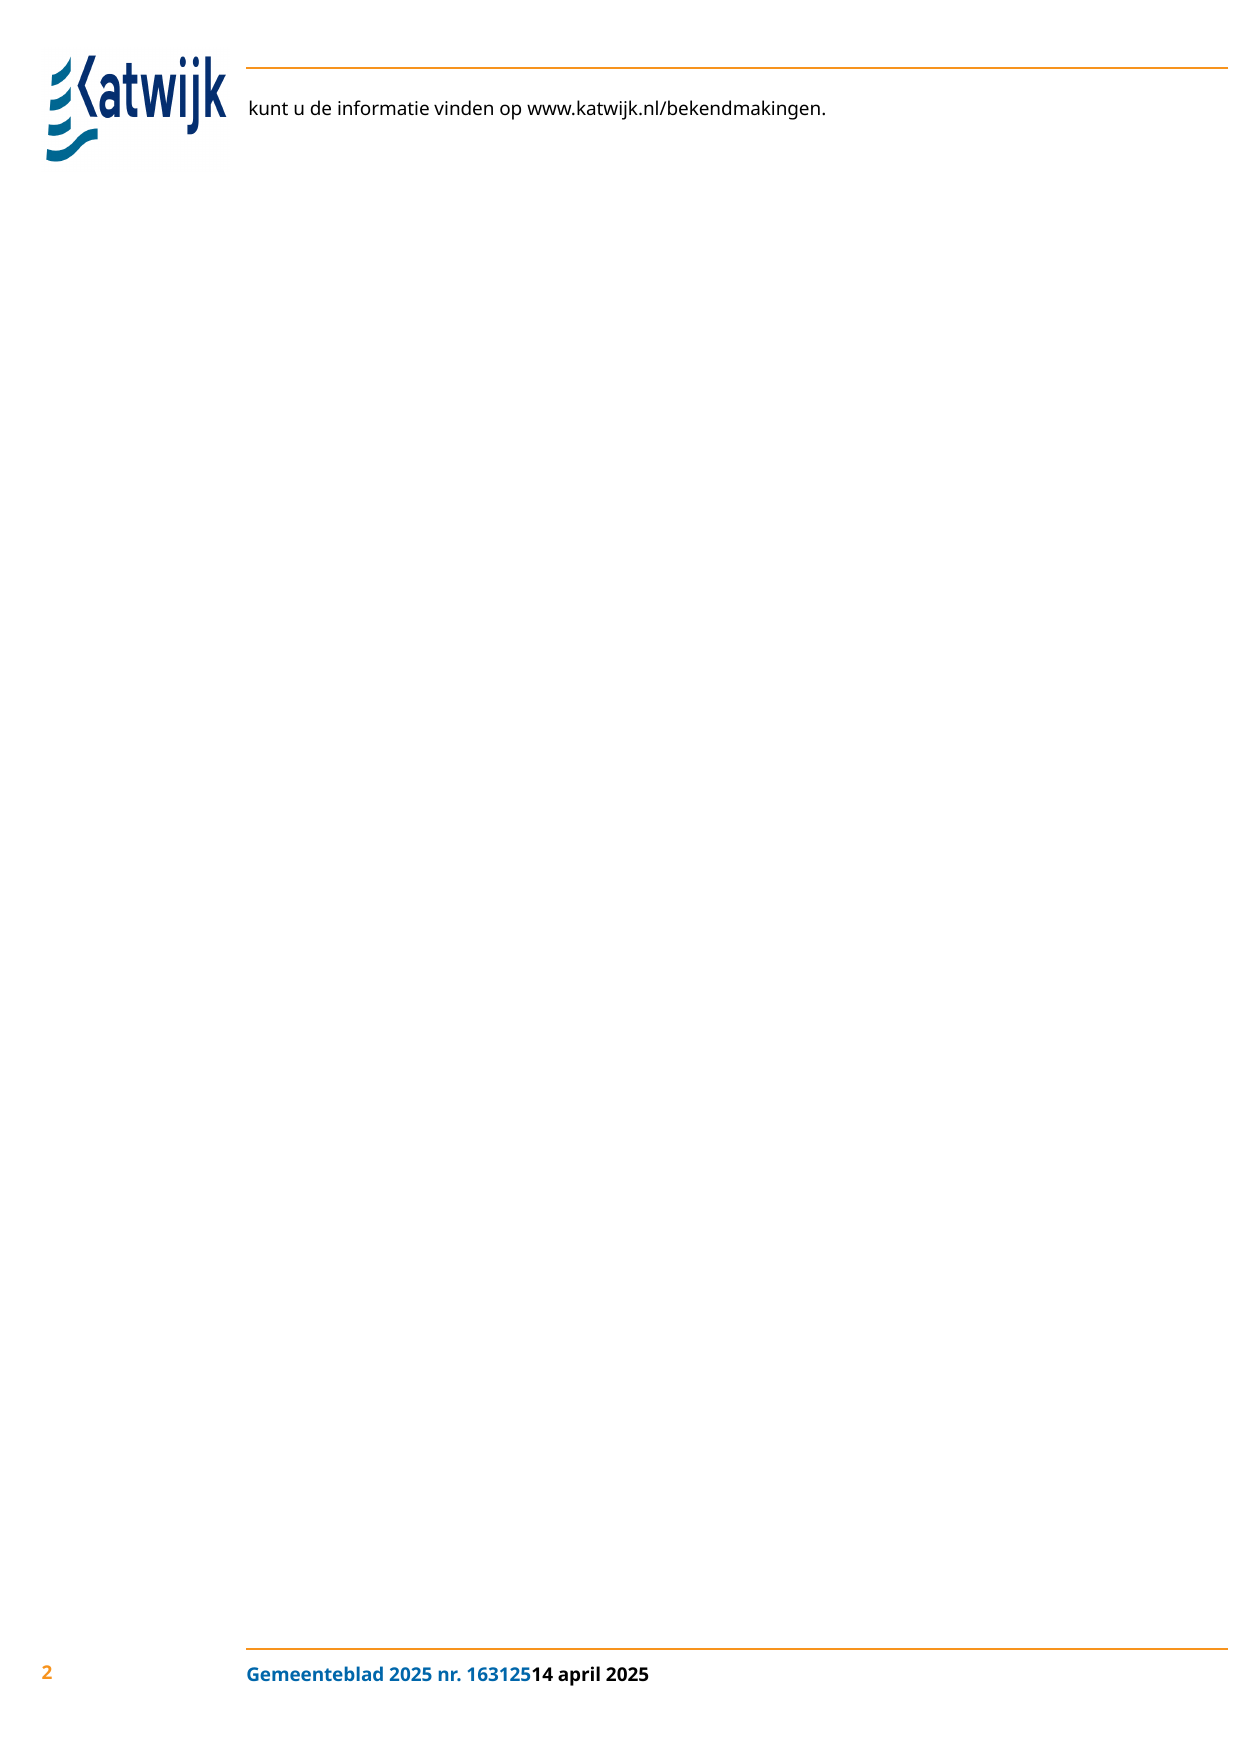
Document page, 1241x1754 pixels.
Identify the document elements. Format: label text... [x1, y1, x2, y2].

picture [41, 47, 231, 172]
text kunt u de informatie vinden op www.katwijk.nl/bekendmakingen. [248, 95, 1152, 121]
